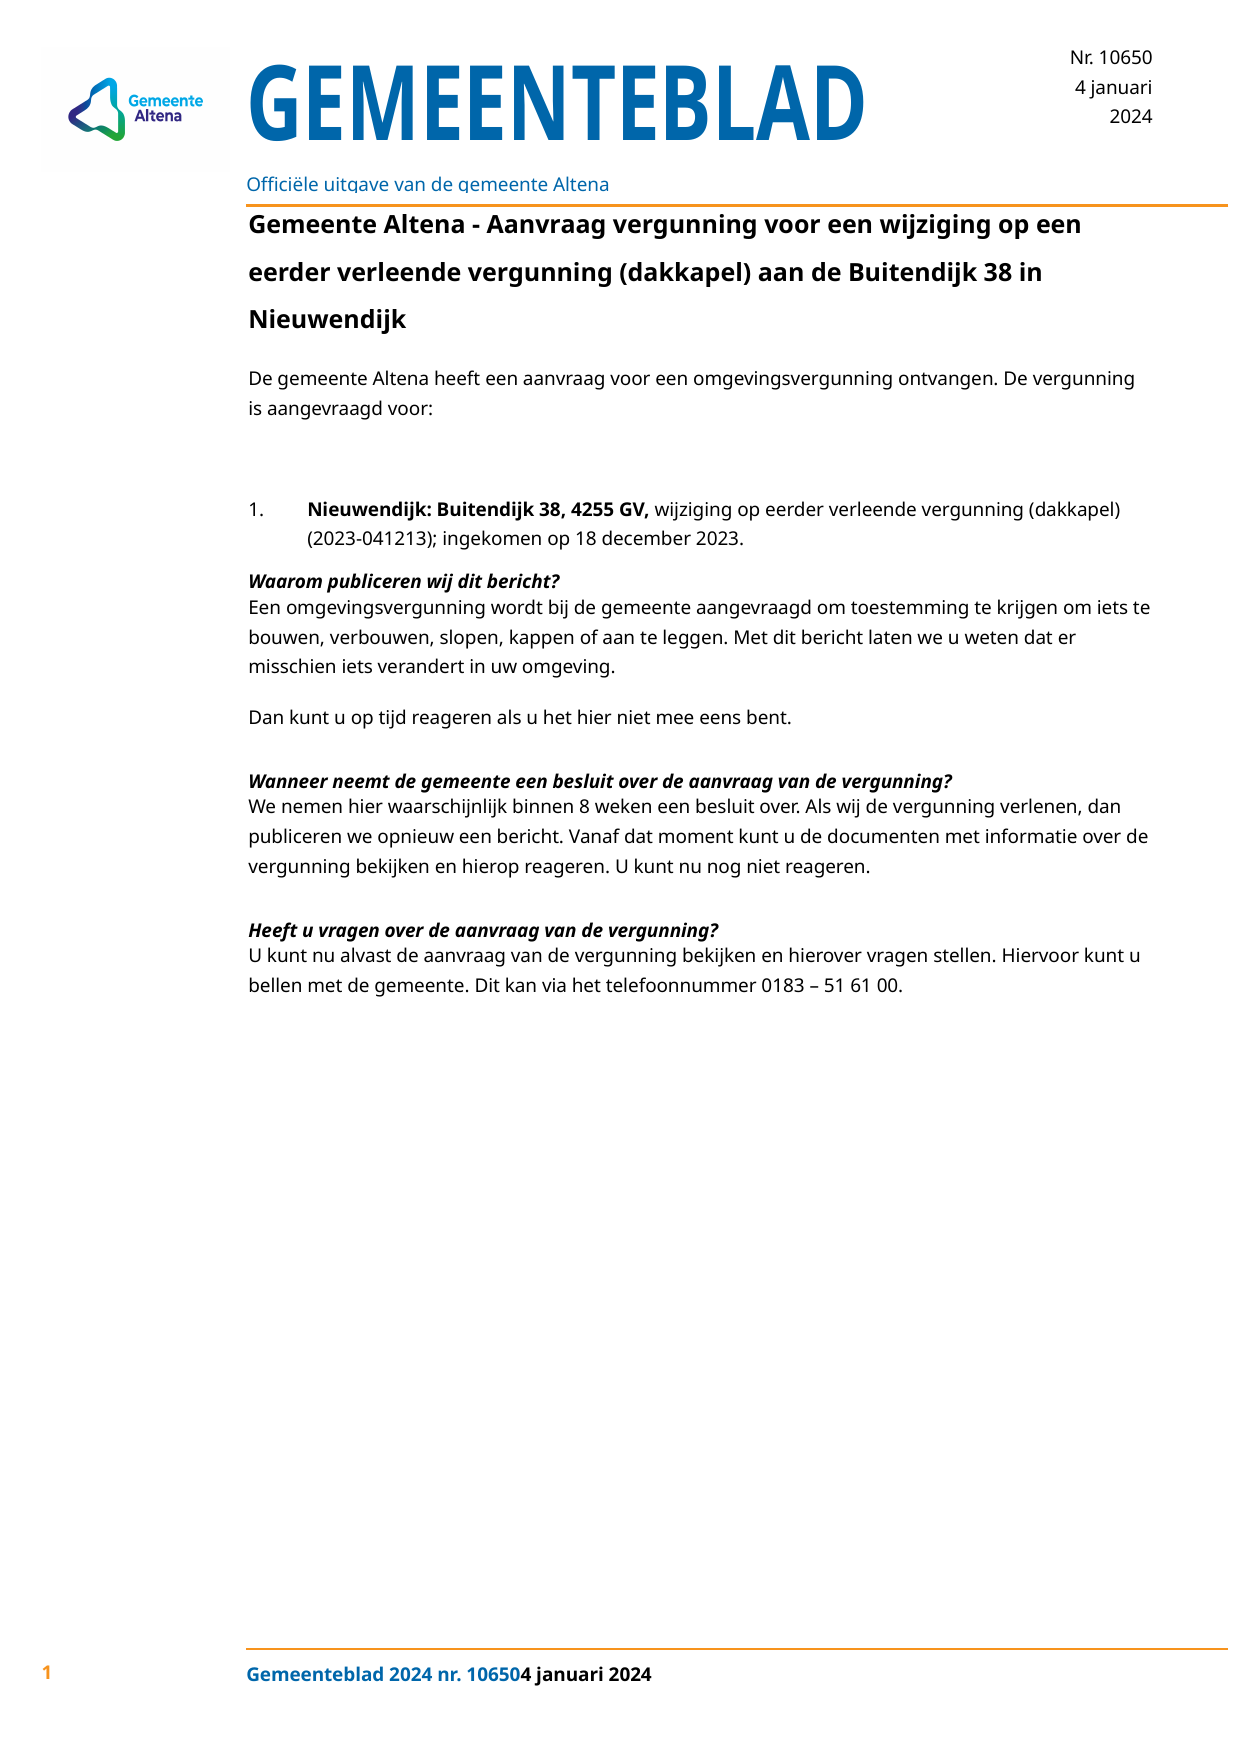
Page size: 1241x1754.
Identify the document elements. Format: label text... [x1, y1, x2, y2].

list Nieuwendijk: Buitendijk 38, 4255 GV, wijziging op eerder verleende vergunning (dakkapel) (2023-041213); ingekomen op 18 december 2023. [248, 496, 1152, 551]
text Dan kunt u op tijd reageren als u het hier niet mee eens bent. [248, 704, 1152, 730]
text Gemeente Altena - Aanvraag vergunning voor een wijziging op een eerder verleende vergunning (dakkapel) aan de Buitendijk 38 in Nieuwendijk [248, 207, 1152, 336]
text Wanneer neemt de gemeente een besluit over de aanvraag van de vergunning? [248, 768, 1152, 794]
text Waarom publiceren wij dit bericht? [248, 569, 1152, 594]
text Heeft u vragen over de aanvraag van de vergunning? [248, 917, 1152, 942]
text We nemen hier waarschijnlijk binnen 8 weken een besluit over. Als wij de vergunning verlenen, dan publiceren we opnieuw een bericht. Vanaf dat moment kunt u de documenten met informatie over de vergunning bekijken en hierop reageren. U kunt nu nog niet reageren. [248, 794, 1152, 878]
text De gemeente Altena heeft een aanvraag voor een omgevingsvergunning ontvangen. De vergunning is aangevraagd voor: [248, 366, 1152, 421]
text Een omgevingsvergunning wordt bij de gemeente aangevraagd om toestemming te krijgen om iets te bouwen, verbouwen, slopen, kappen of aan te leggen. Met dit bericht laten we u weten dat er misschien iets verandert in uw omgeving. [248, 594, 1152, 679]
text U kunt nu alvast de aanvraag van de vergunning bekijken en hierover vragen stellen. Hiervoor kunt u bellen met de gemeente. Dit kan via het telefoonnummer 0183 – 51 61 00. [248, 942, 1152, 998]
picture [41, 47, 231, 172]
